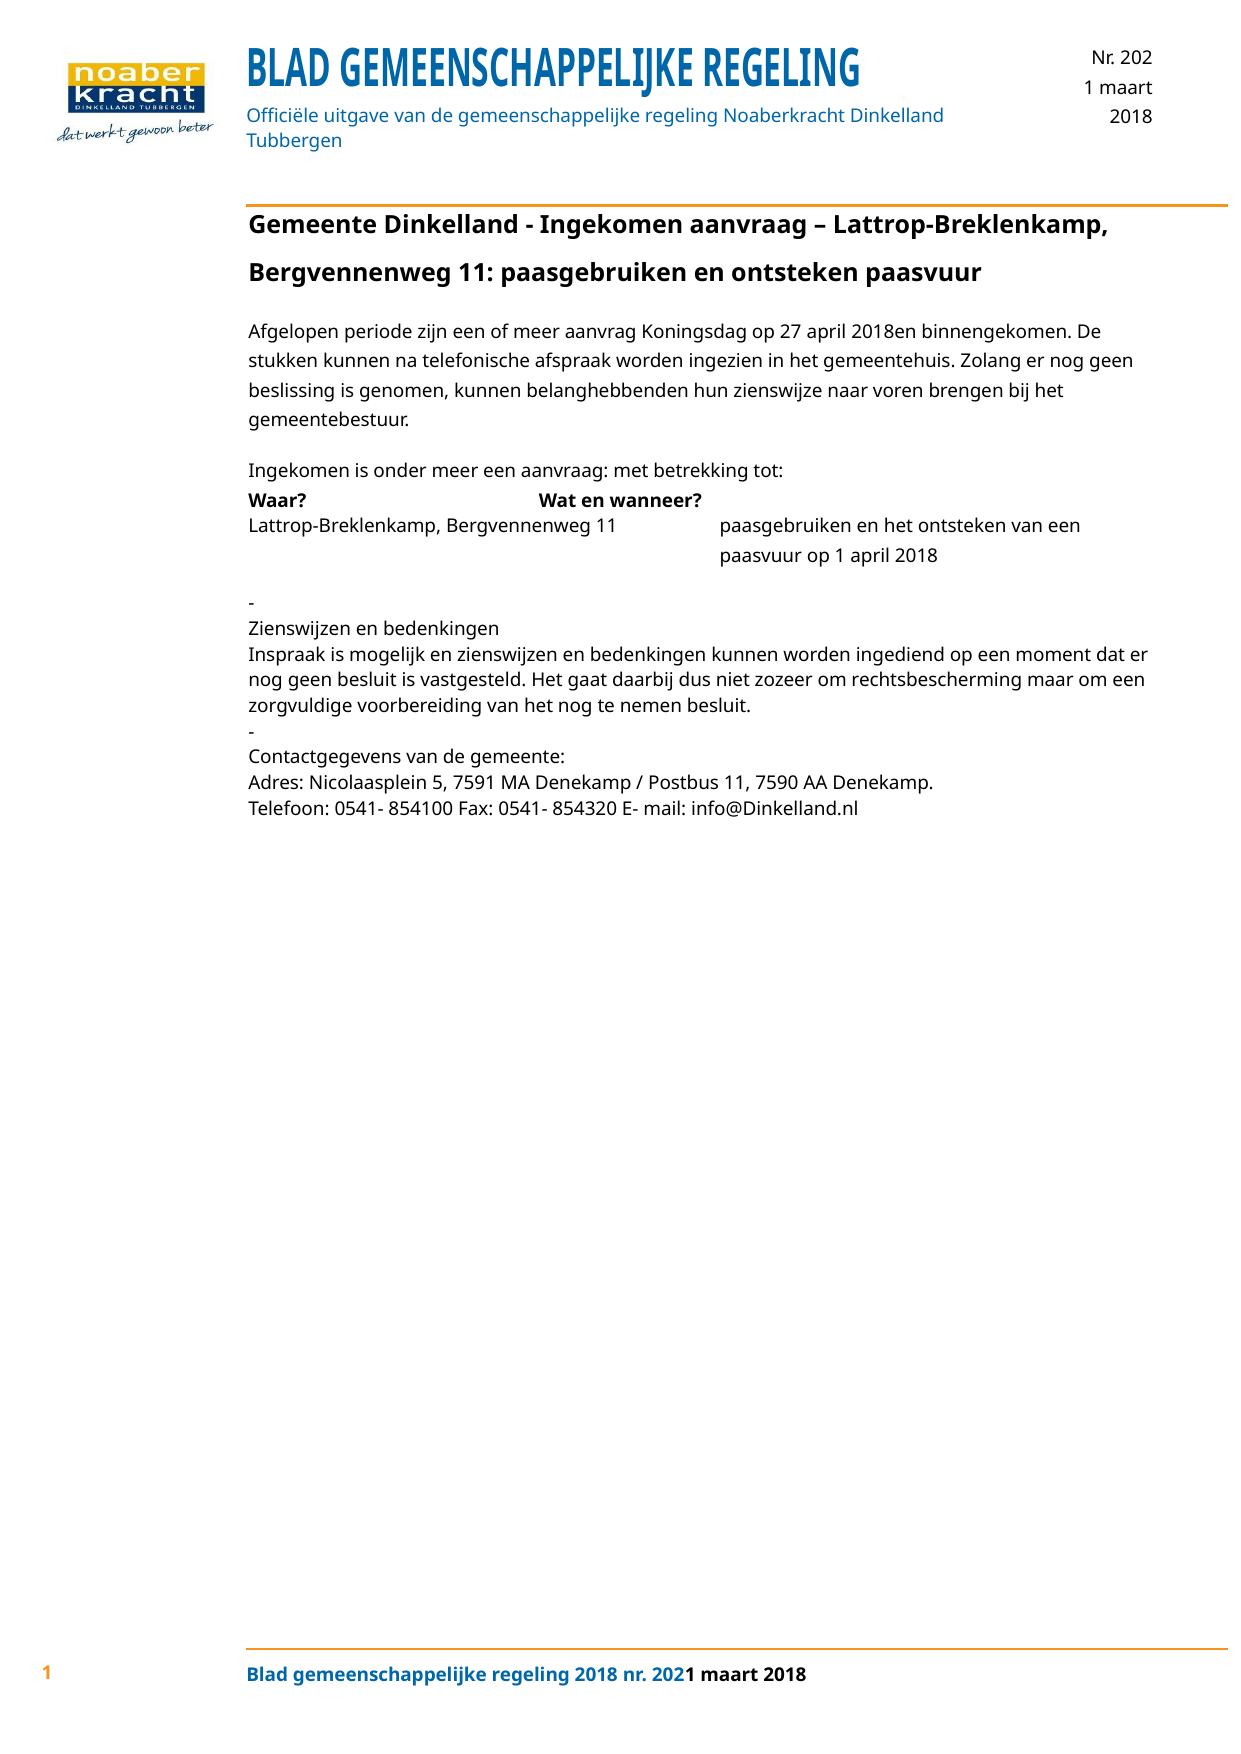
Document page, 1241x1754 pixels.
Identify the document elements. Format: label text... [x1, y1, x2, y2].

picture [41, 47, 231, 172]
table_header Wat en wanneer? [539, 487, 1152, 512]
text - [248, 589, 1152, 615]
table_cell Lattrop-Breklenkamp, Bergvennenweg 11 [248, 513, 719, 568]
text Zienswijzen en bedenkingen [248, 615, 1152, 641]
text Contactgegevens van de gemeente: [248, 744, 1152, 769]
table_header Waar? [248, 487, 539, 512]
text Ingekomen is onder meer een aanvraag: met betrekking tot: [248, 457, 1152, 483]
text Afgelopen periode zijn een of meer aanvrag Koningsdag op 27 april 2018en binnengekomen. De stukken kunnen na telefonische afspraak worden ingezien in het gemeentehuis. Zolang er nog geen beslissing is genomen, kunnen belanghebbenden hun zienswijze naar voren brengen bij het gemeentebestuur. [248, 318, 1152, 432]
table_cell paasgebruiken en het ontsteken van een paasvuur op 1 april 2018 [719, 513, 1152, 568]
text Adres: Nicolaasplein 5, 7591 MA Denekamp / Postbus 11, 7590 AA Denekamp. [248, 769, 1152, 795]
text Telefoon: 0541- 854100 Fax: 0541- 854320 E- mail: info@Dinkelland.nl [248, 795, 1152, 821]
text - [248, 718, 1152, 744]
text Gemeente Dinkelland - Ingekomen aanvraag – Lattrop-Breklenkamp, Bergvennenweg 11: paasgebruiken en ontsteken paasvuur [248, 207, 1152, 288]
text Inspraak is mogelijk en zienswijzen en bedenkingen kunnen worden ingediend op een moment dat er nog geen besluit is vastgesteld. Het gaat daarbij dus niet zozeer om rechtsbescherming maar om een zorgvuldige voorbereiding van het nog te nemen besluit. [248, 641, 1152, 718]
